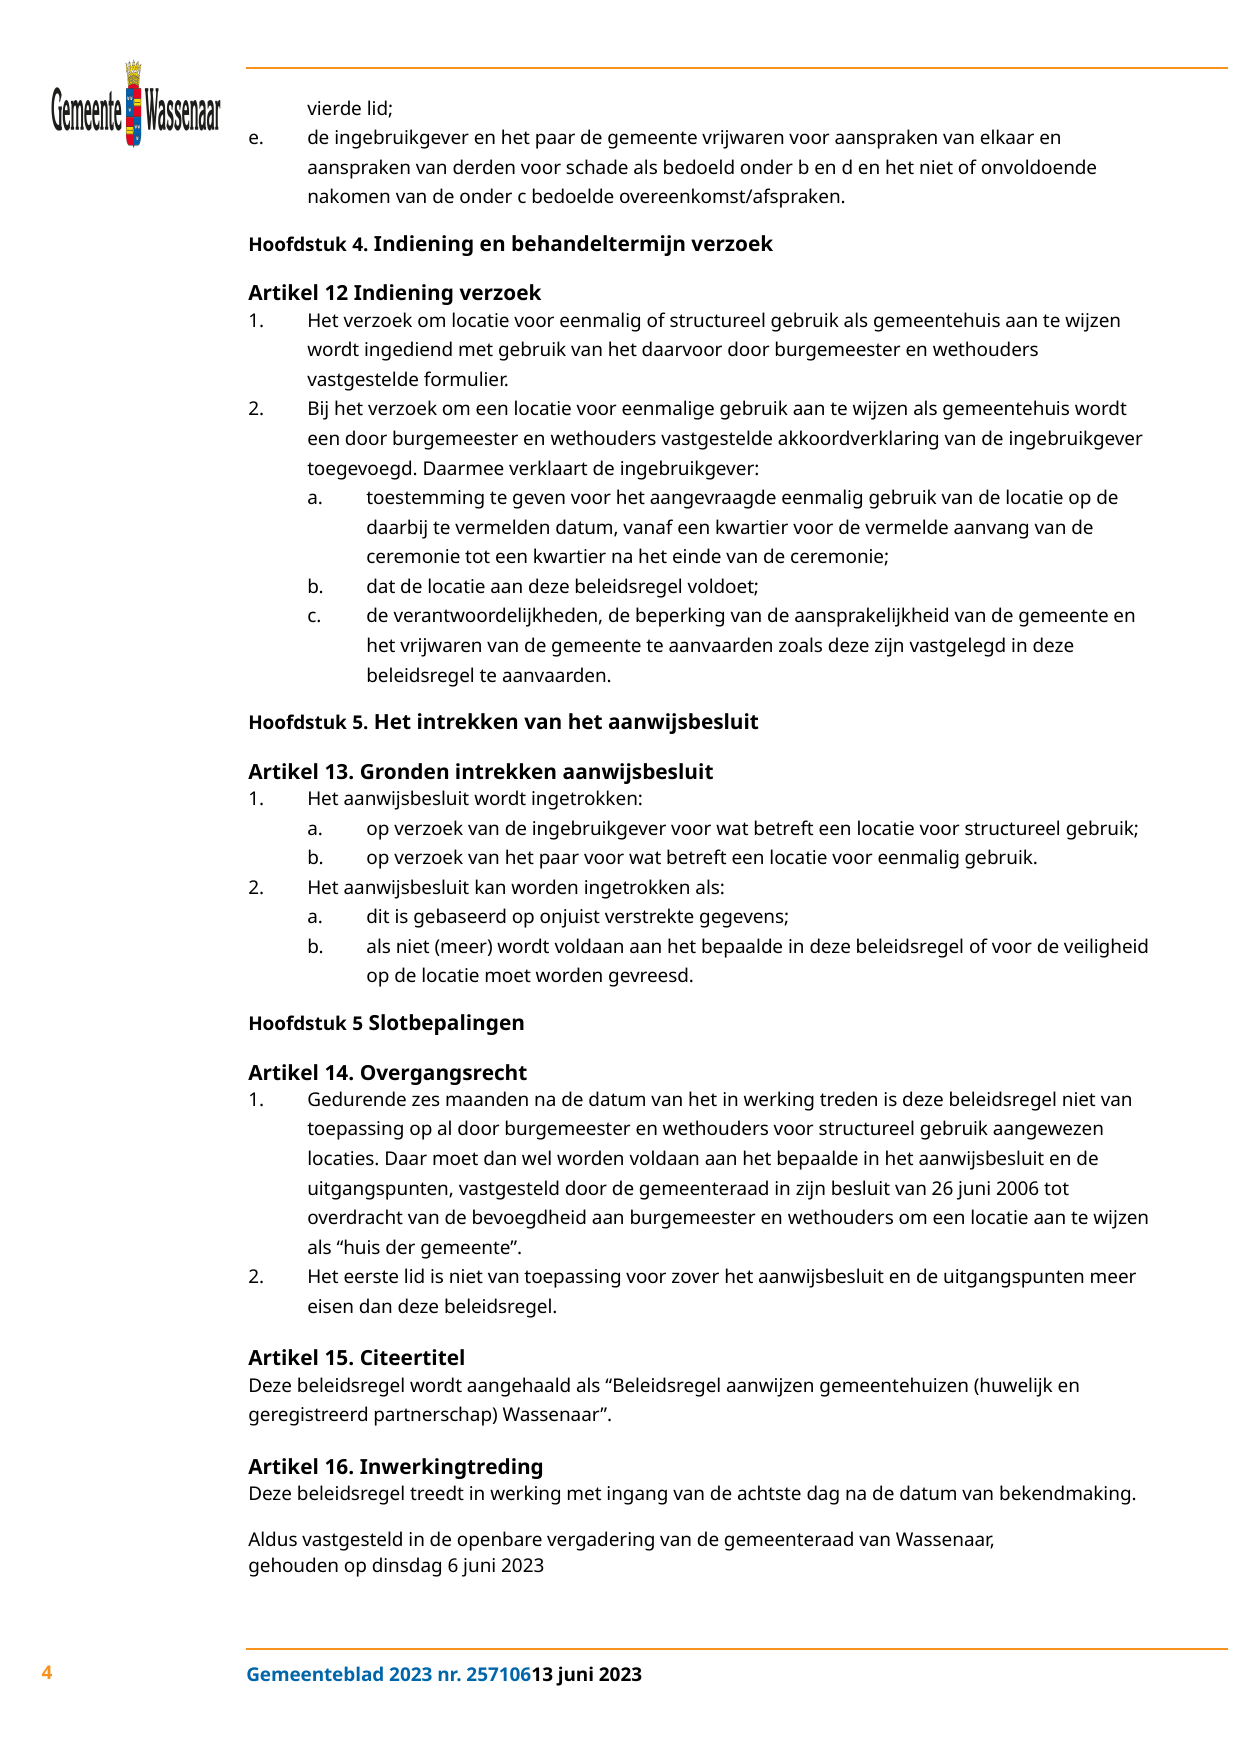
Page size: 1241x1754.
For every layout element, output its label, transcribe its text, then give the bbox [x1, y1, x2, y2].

text Hoofdstuk 4. Indiening en behandeltermijn verzoek [248, 229, 1152, 258]
list Het verzoek om locatie voor eenmalig of structureel gebruik als gemeentehuis aan te wijzen wordt ingediend met gebruik van het daarvoor door burgemeester en wethouders vastgestelde formulier. [248, 307, 1152, 392]
list dit is gebaseerd op onjuist verstrekte gegevens; [307, 903, 1152, 929]
text Hoofdstuk 5 Slotbepalingen [248, 1008, 1152, 1037]
text Artikel 16. Inwerkingtreding [248, 1452, 1152, 1480]
text Deze beleidsregel wordt aangehaald als “Beleidsregel aanwijzen gemeentehuizen (huwelijk en geregistreerd partnerschap) Wassenaar”. [248, 1372, 1152, 1427]
list Het eerste lid is niet van toepassing voor zover het aanwijsbesluit en de uitgangspunten meer eisen dan deze beleidsregel. [248, 1263, 1152, 1319]
list Het aanwijsbesluit wordt ingetrokken: [248, 785, 1152, 811]
list op verzoek van het paar voor wat betreft een locatie voor eenmalig gebruik. [307, 844, 1152, 870]
text Deze beleidsregel treedt in werking met ingang van de achtste dag na de datum van bekendmaking. [248, 1480, 1152, 1506]
list Gedurende zes maanden na de datum van het in werking treden is deze beleidsregel niet van toepassing op al door burgemeester en wethouders voor structureel gebruik aangewezen locaties. Daar moet dan wel worden voldaan aan het bepaalde in het aanwijsbesluit en de uitgangspunten, vastgesteld door de gemeenteraad in zijn besluit van 26 juni 2006 tot overdracht van de bevoegdheid aan burgemeester en wethouders om een locatie aan te wijzen als “huis der gemeente”. [248, 1086, 1152, 1260]
text gehouden op dinsdag 6 juni 2023 [248, 1552, 1152, 1577]
list op verzoek van de ingebruikgever voor wat betreft een locatie voor structureel gebruik; [307, 815, 1152, 841]
text Artikel 14. Overgangsrecht [248, 1058, 1152, 1086]
picture [41, 47, 231, 172]
list dat de locatie aan deze beleidsregel voldoet; [307, 573, 1152, 599]
list Bij het verzoek om een locatie voor eenmalige gebruik aan te wijzen als gemeentehuis wordt een door burgemeester en wethouders vastgestelde akkoordverklaring van de ingebruikgever toegevoegd. Daarmee verklaart de ingebruikgever: [248, 396, 1152, 481]
text Artikel 15. Citeertitel [248, 1343, 1152, 1372]
list de ingebruikgever en het paar de gemeente vrijwaren voor aanspraken van elkaar en aanspraken van derden voor schade als bedoeld onder b en d en het niet of onvoldoende nakomen van de onder c bedoelde overeenkomst/afspraken. [248, 124, 1152, 209]
list toestemming te geven voor het aangevraagde eenmalig gebruik van de locatie op de daarbij te vermelden datum, vanaf een kwartier voor de vermelde aanvang van de ceremonie tot een kwartier na het einde van de ceremonie; [307, 484, 1152, 569]
list als niet (meer) wordt voldaan aan het bepaalde in deze beleidsregel of voor de veiligheid op de locatie moet worden gevreesd. [307, 933, 1152, 988]
text Artikel 13. Gronden intrekken aanwijsbesluit [248, 757, 1152, 785]
text Hoofdstuk 5. Het intrekken van het aanwijsbesluit [248, 707, 1152, 736]
list de verantwoordelijkheden, de beperking van de aansprakelijkheid van de gemeente en het vrijwaren van de gemeente te aanvaarden zoals deze zijn vastgelegd in deze beleidsregel te aanvaarden. [307, 603, 1152, 688]
list Het aanwijsbesluit kan worden ingetrokken als: [248, 874, 1152, 900]
list vierde lid; [248, 95, 1152, 121]
text Aldus vastgesteld in de openbare vergadering van de gemeenteraad van Wassenaar, [248, 1526, 1152, 1552]
text Artikel 12 Indiening verzoek [248, 278, 1152, 307]
